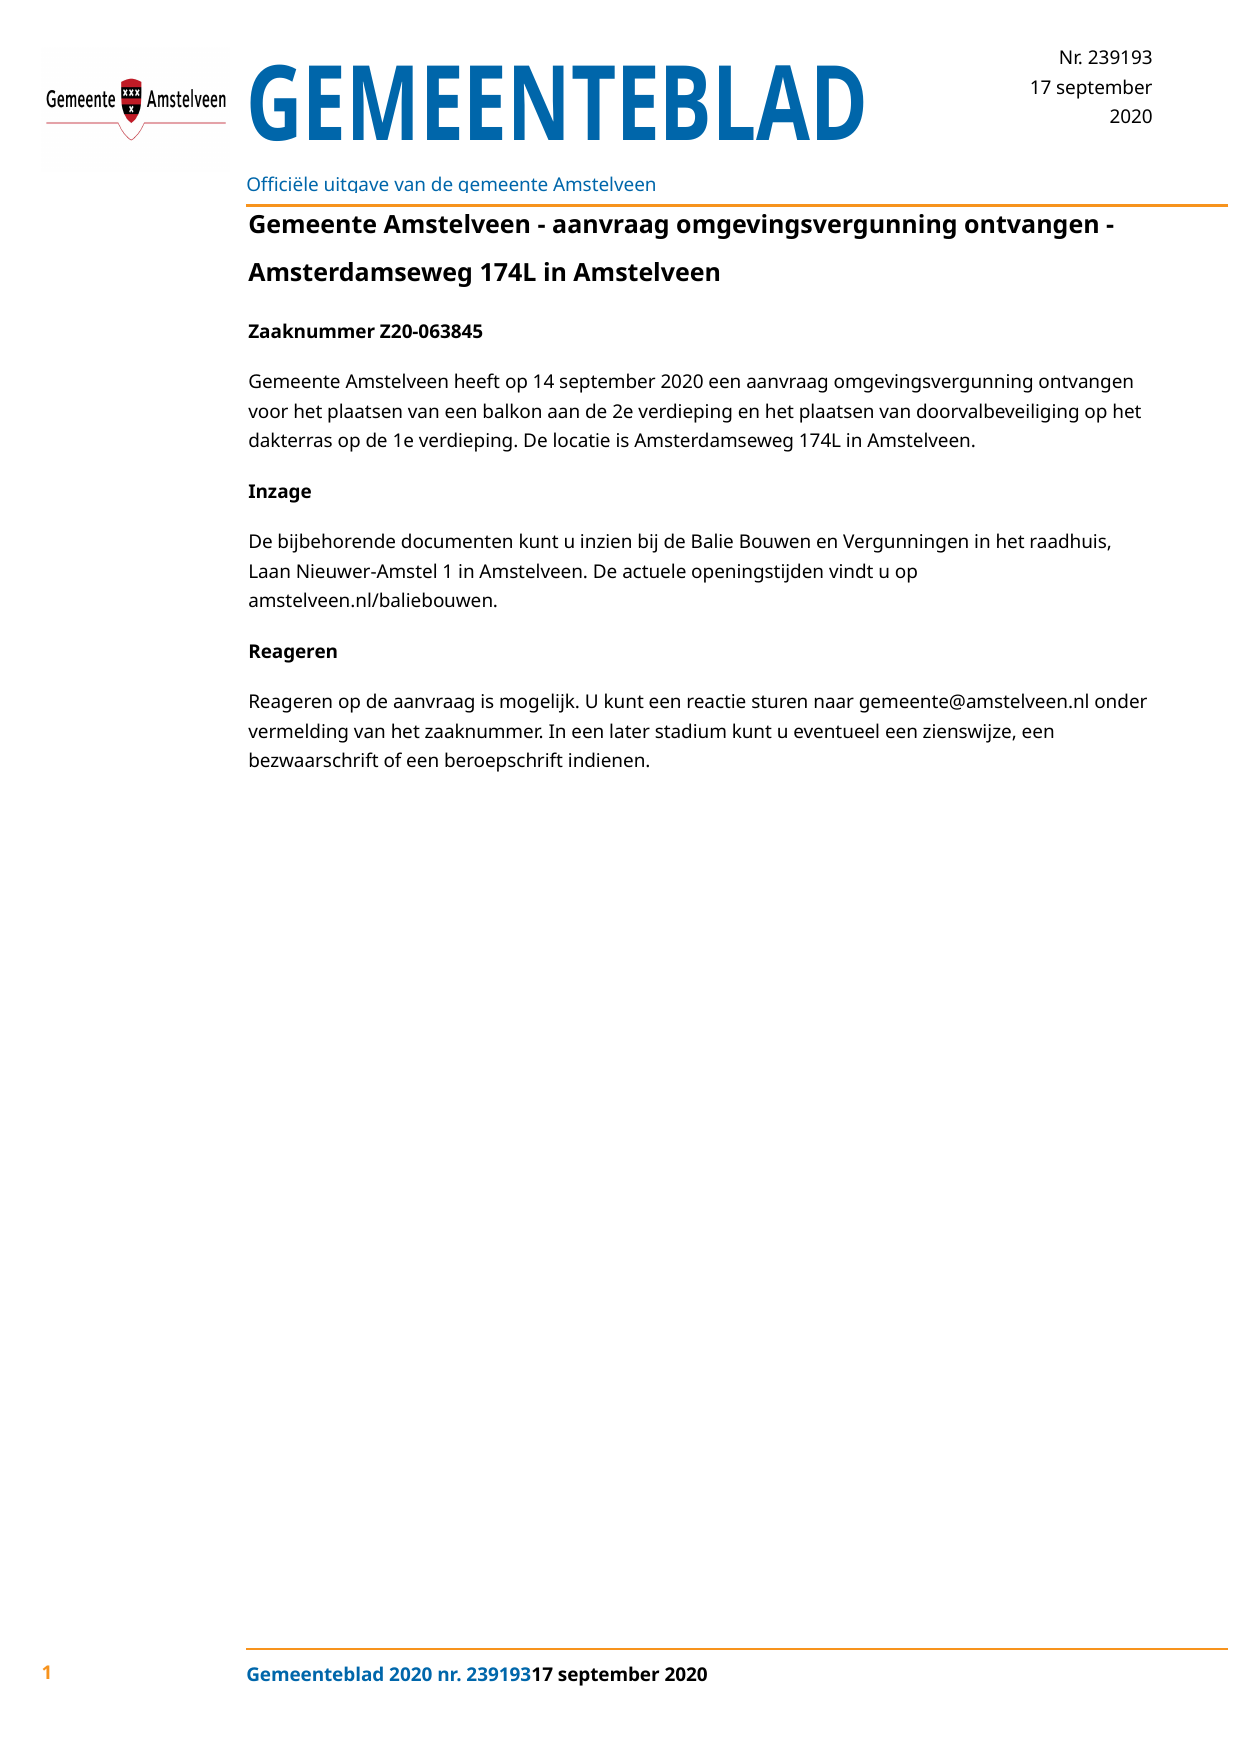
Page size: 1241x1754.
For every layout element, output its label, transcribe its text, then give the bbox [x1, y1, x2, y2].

text Inzage [248, 478, 1152, 504]
text Gemeente Amstelveen heeft op 14 september 2020 een aanvraag omgevingsvergunning ontvangen voor het plaatsen van een balkon aan de 2e verdieping en het plaatsen van doorvalbeveiliging op het dakterras op de 1e verdieping. De locatie is Amsterdamseweg 174L in Amstelveen. [248, 368, 1152, 453]
text Zaaknummer Z20-063845 [248, 318, 1152, 344]
picture [41, 47, 231, 172]
text Reageren [248, 638, 1152, 664]
text De bijbehorende documenten kunt u inzien bij de Balie Bouwen en Vergunningen in het raadhuis, Laan Nieuwer-Amstel 1 in Amstelveen. De actuele openingstijden vindt u op amstelveen.nl/baliebouwen. [248, 528, 1152, 613]
text Reageren op de aanvraag is mogelijk. U kunt een reactie sturen naar gemeente@amstelveen.nl onder vermelding van het zaaknummer. In een later stadium kunt u eventueel een zienswijze, een bezwaarschrift of een beroepschrift indienen. [248, 688, 1152, 773]
text Gemeente Amstelveen - aanvraag omgevingsvergunning ontvangen - Amsterdamseweg 174L in Amstelveen [248, 207, 1152, 288]
